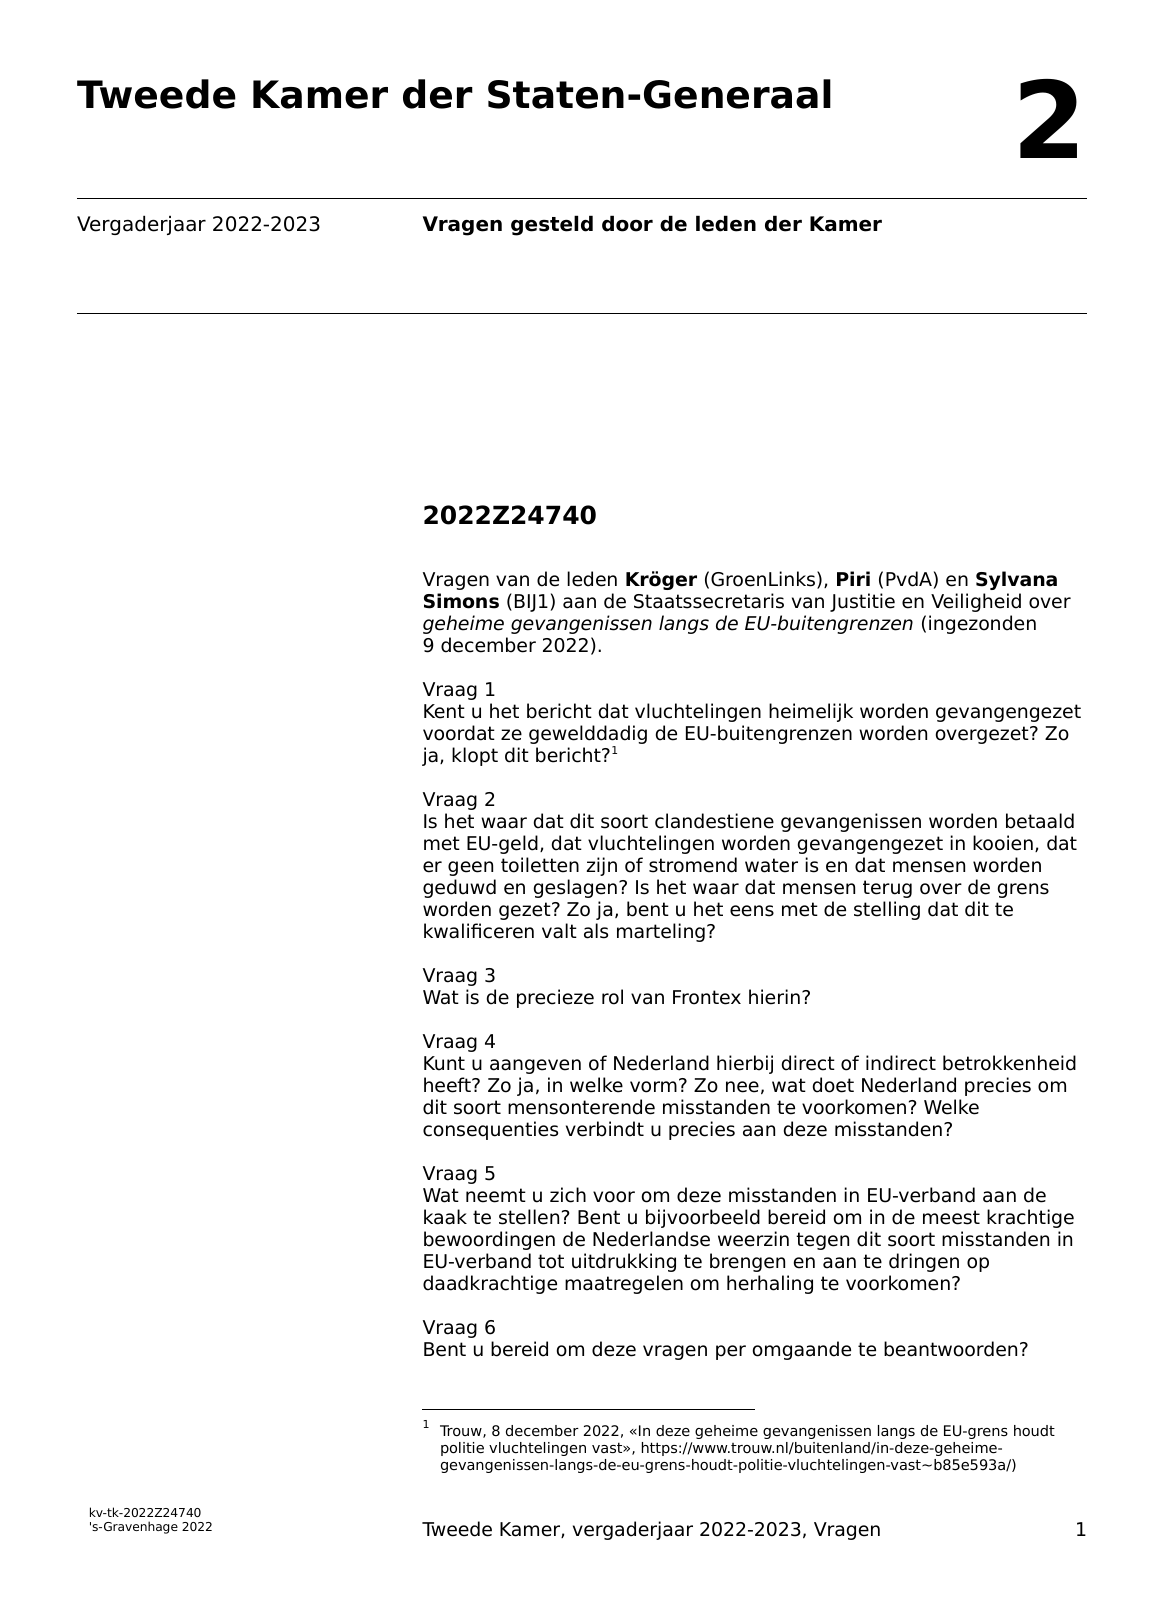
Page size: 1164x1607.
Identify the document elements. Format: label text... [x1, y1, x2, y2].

text Vraag 4 [422, 1031, 1087, 1053]
text Is het waar dat dit soort clandestiene gevangenissen worden betaald met EU-geld, dat vluchtelingen worden gevangengezet in kooien, dat er geen toiletten zijn of stromend water is en dat mensen worden geduwd en geslagen? Is het waar dat mensen terug over de grens worden gezet? Zo ja, bent u het eens met de stelling dat dit te kwalificeren valt als marteling? [422, 811, 1087, 943]
text Bent u bereid om deze vragen per omgaande te beantwoorden? [422, 1339, 1087, 1361]
text Vraag 3 [422, 965, 1087, 987]
text Kent u het bericht dat vluchtelingen heimelijk worden gevangengezet voordat ze gewelddadig de EU-buitengrenzen worden overgezet? Zo ja, klopt dit bericht? [422, 701, 1087, 767]
text Trouw, 8 december 2022, «In deze geheime gevangenissen langs de EU-grens houdt politie vluchtelingen vast», https://www.trouw.nl/buitenland/in-deze-geheime-gevangenissen-langs-de-eu-grens-houdt-politie-vluchtelingen-vast~b85e593a/) [422, 1418, 1087, 1474]
text 's-Gravenhage 2022 [88, 1520, 323, 1534]
text Vragen van de leden Kröger (GroenLinks), Piri (PvdA) en Sylvana Simons (BIJ1) aan de Staatssecretaris van Justitie en Veiligheid over geheime gevangenissen langs de EU-buitengrenzen (ingezonden 9 december 2022). [422, 569, 1087, 657]
table_cell Vergaderjaar 2022-2023 [77, 199, 422, 313]
text 2022Z24740 [422, 501, 1087, 531]
text Wat neemt u zich voor om deze misstanden in EU-verband aan de kaak te stellen? Bent u bijvoorbeeld bereid om in de meest krachtige bewoordingen de Nederlandse weerzin tegen dit soort misstanden in EU-verband tot uitdrukking te brengen en aan te dringen op daadkrachtige maatregelen om herhaling te voorkomen? [422, 1185, 1087, 1295]
table_cell Vragen gesteld door de leden der Kamer [422, 199, 1087, 313]
text kv-tk-2022Z24740 [88, 1506, 323, 1520]
text Vraag 1 [422, 679, 1087, 701]
text Vraag 5 [422, 1163, 1087, 1185]
table_header Tweede Kamer der Staten-Generaal [77, 59, 886, 198]
text Wat is de precieze rol van Frontex hierin? [422, 987, 1087, 1009]
table_header 2 [886, 59, 1087, 198]
text Vraag 6 [422, 1317, 1087, 1339]
text Vraag 2 [422, 789, 1087, 811]
text Kunt u aangeven of Nederland hierbij direct of indirect betrokkenheid heeft? Zo ja, in welke vorm? Zo nee, wat doet Nederland precies om dit soort mensonterende misstanden te voorkomen? Welke consequenties verbindt u precies aan deze misstanden? [422, 1053, 1087, 1141]
